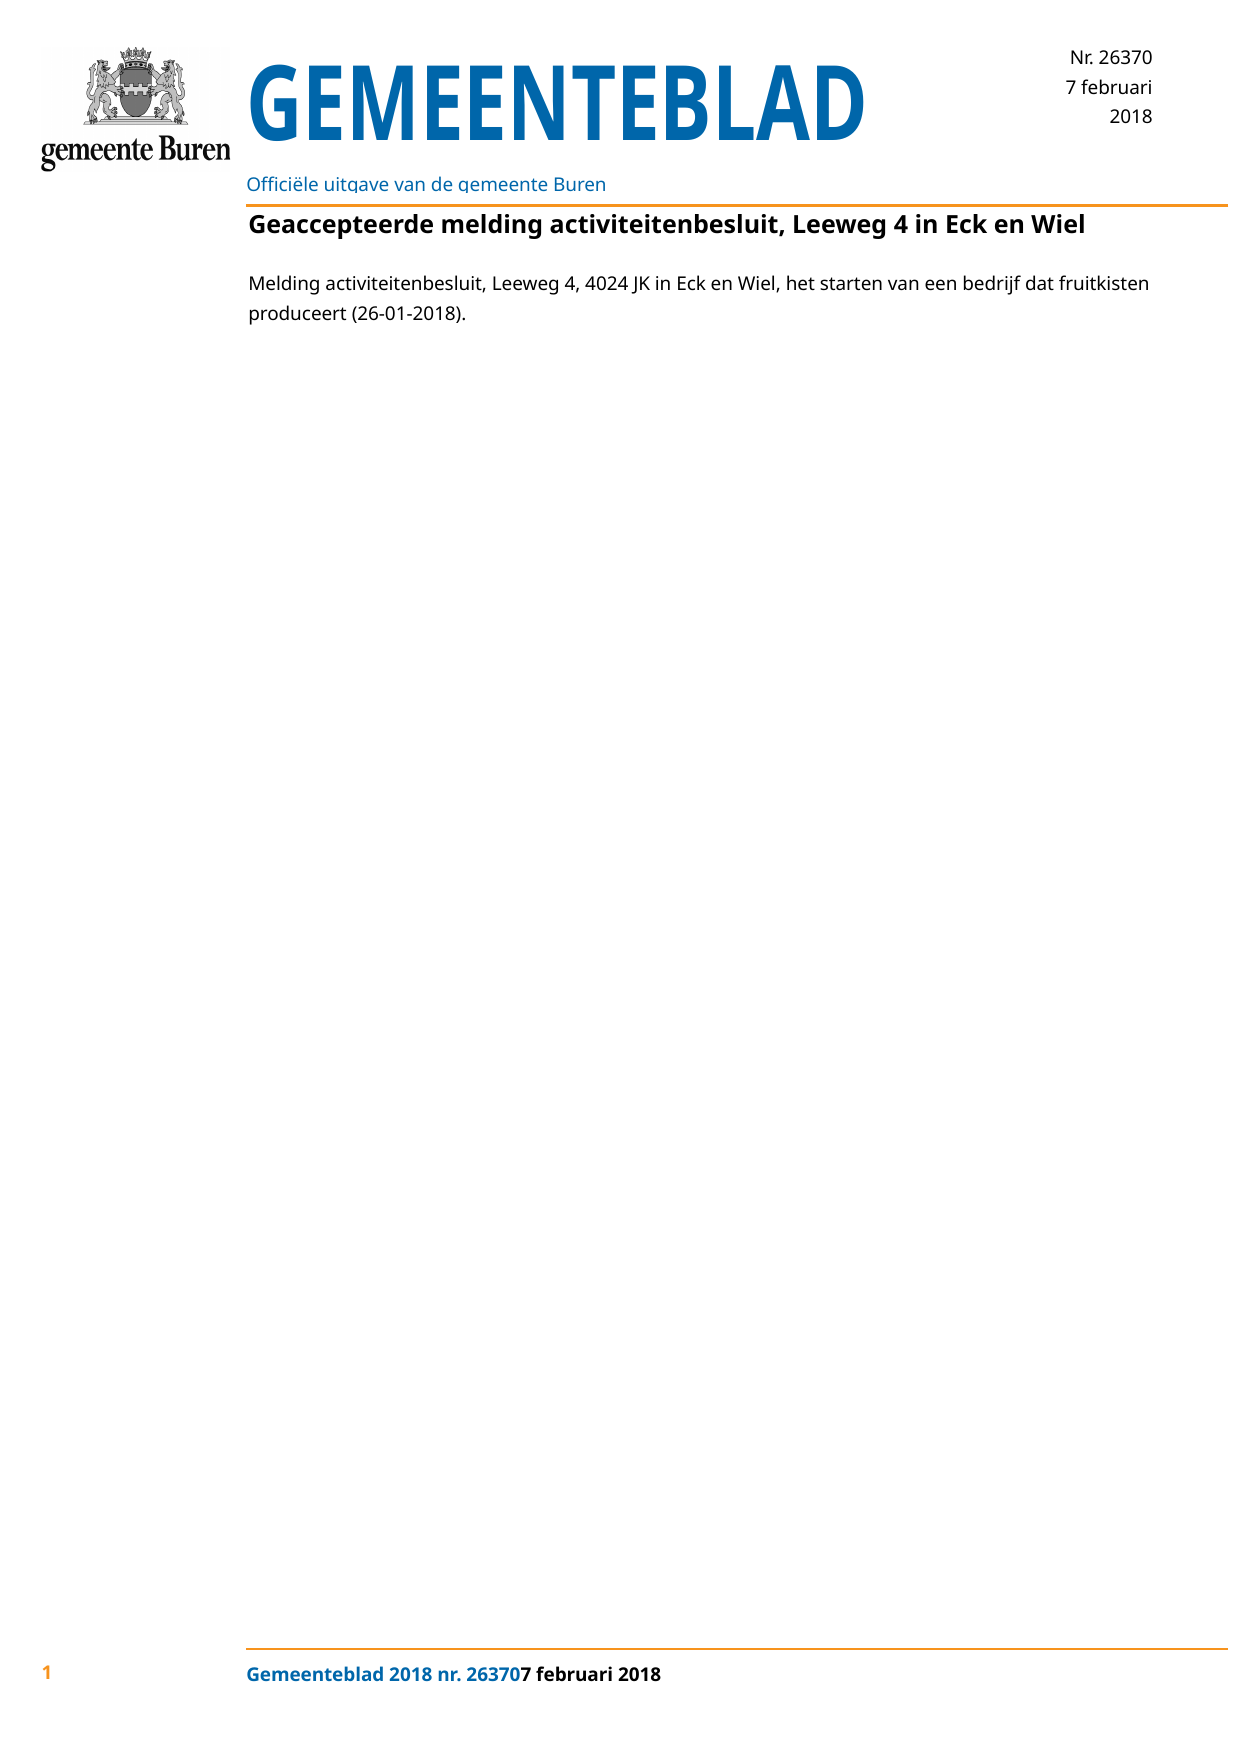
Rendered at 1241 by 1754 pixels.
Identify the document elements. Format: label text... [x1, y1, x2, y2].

text Geaccepteerde melding activiteitenbesluit, Leeweg 4 in Eck en Wiel [248, 207, 1152, 241]
picture [41, 47, 231, 172]
text Melding activiteitenbesluit, Leeweg 4, 4024 JK in Eck en Wiel, het starten van een bedrijf dat fruitkisten produceert (26-01-2018). [248, 270, 1152, 326]
